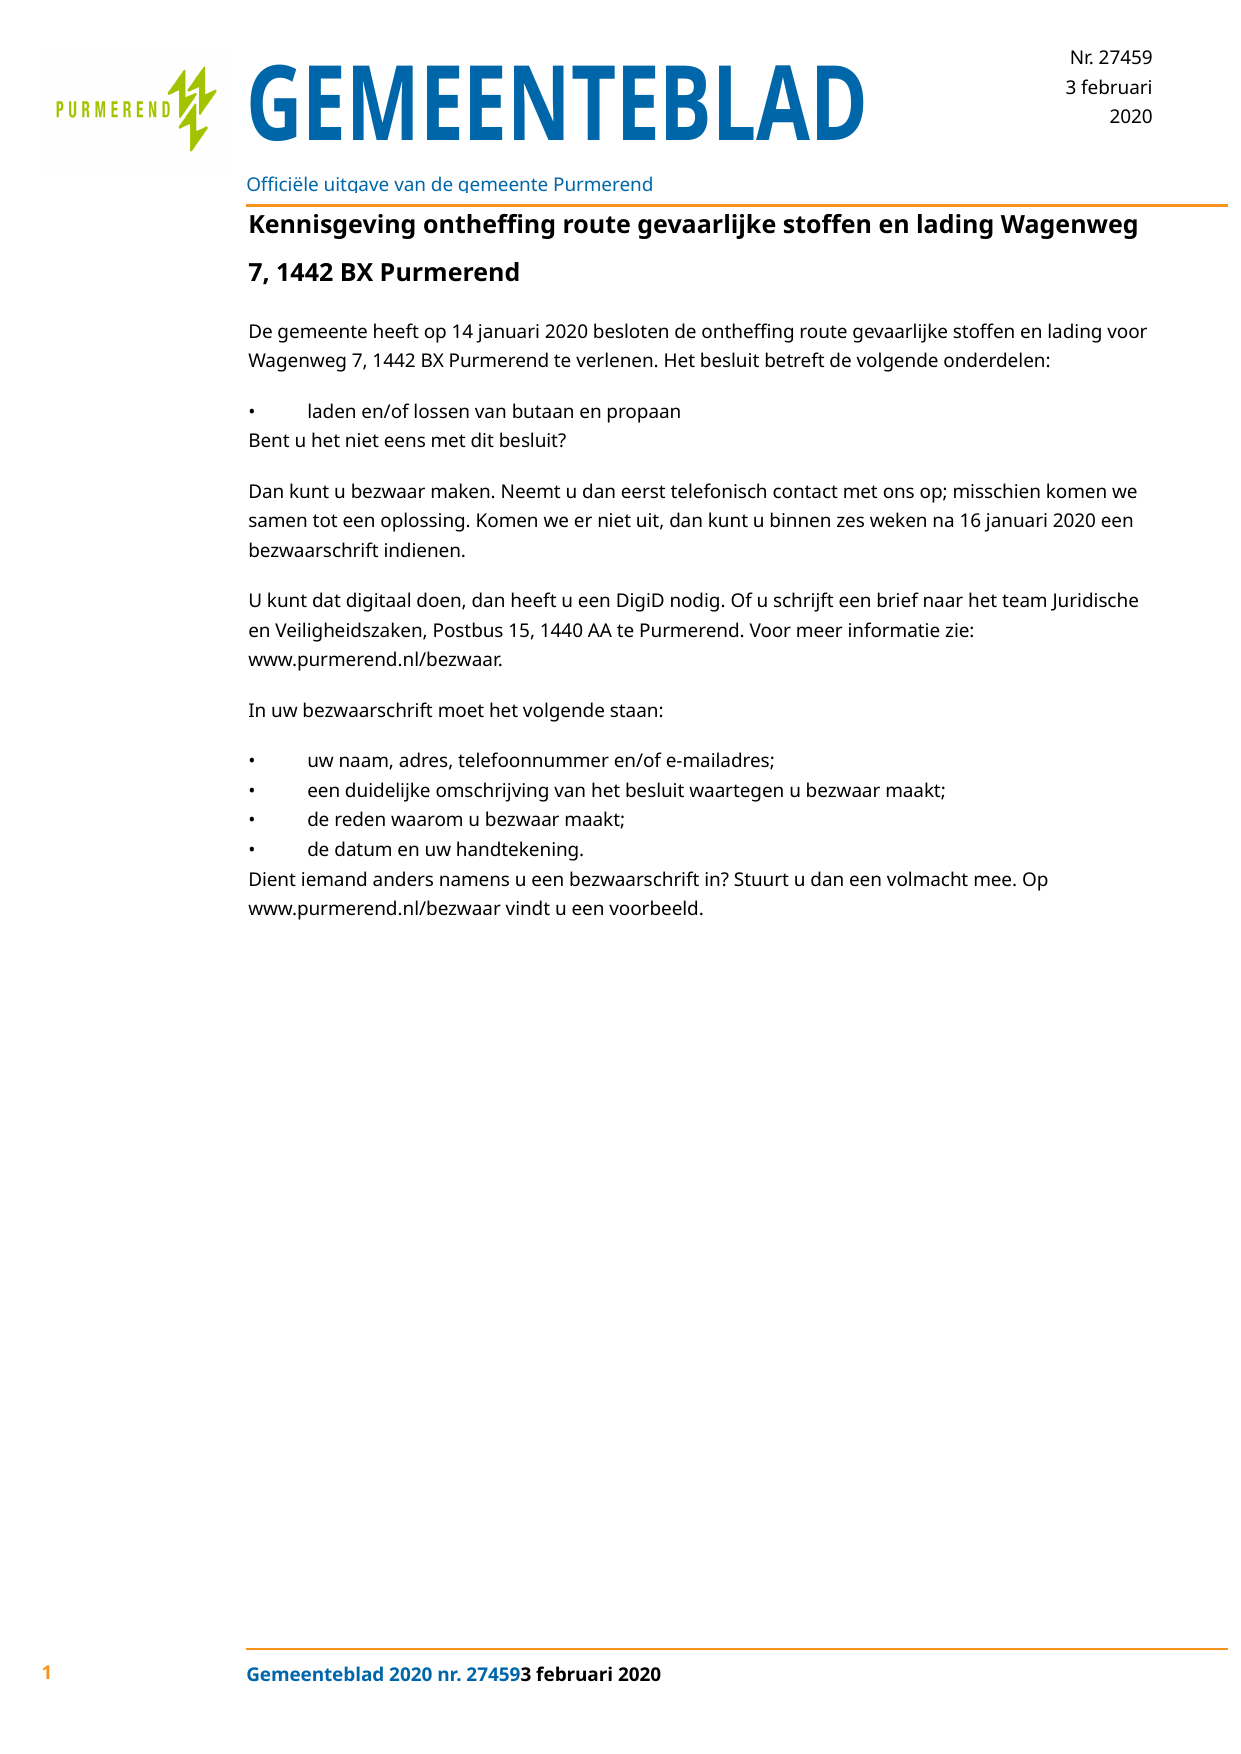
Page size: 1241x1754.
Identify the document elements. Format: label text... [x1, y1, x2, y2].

picture [41, 47, 231, 172]
list laden en/of lossen van butaan en propaan [248, 398, 1152, 424]
list de reden waarom u bezwaar maakt; [248, 807, 1152, 832]
text Kennisgeving ontheffing route gevaarlijke stoffen en lading Wagenweg 7, 1442 BX Purmerend [248, 207, 1152, 288]
list een duidelijke omschrijving van het besluit waartegen u bezwaar maakt; [248, 777, 1152, 803]
text Dan kunt u bezwaar maken. Neemt u dan eerst telefonisch contact met ons op; misschien komen we samen tot een oplossing. Komen we er niet uit, dan kunt u binnen zes weken na 16 januari 2020 een bezwaarschrift indienen. [248, 478, 1152, 563]
text Bent u het niet eens met dit besluit? [248, 427, 1152, 453]
text In uw bezwaarschrift moet het volgende staan: [248, 697, 1152, 723]
text U kunt dat digitaal doen, dan heeft u een DigiD nodig. Of u schrijft een brief naar het team Juridische en Veiligheidszaken, Postbus 15, 1440 AA te Purmerend. Voor meer informatie zie: www.purmerend.nl/bezwaar. [248, 587, 1152, 672]
list de datum en uw handtekening. [248, 836, 1152, 862]
list uw naam, adres, telefoonnummer en/of e-mailadres; [248, 747, 1152, 773]
text Dient iemand anders namens u een bezwaarschrift in? Stuurt u dan een volmacht mee. Op www.purmerend.nl/bezwaar vindt u een voorbeeld. [248, 866, 1152, 921]
text De gemeente heeft op 14 januari 2020 besloten de ontheffing route gevaarlijke stoffen en lading voor Wagenweg 7, 1442 BX Purmerend te verlenen. Het besluit betreft de volgende onderdelen: [248, 318, 1152, 373]
